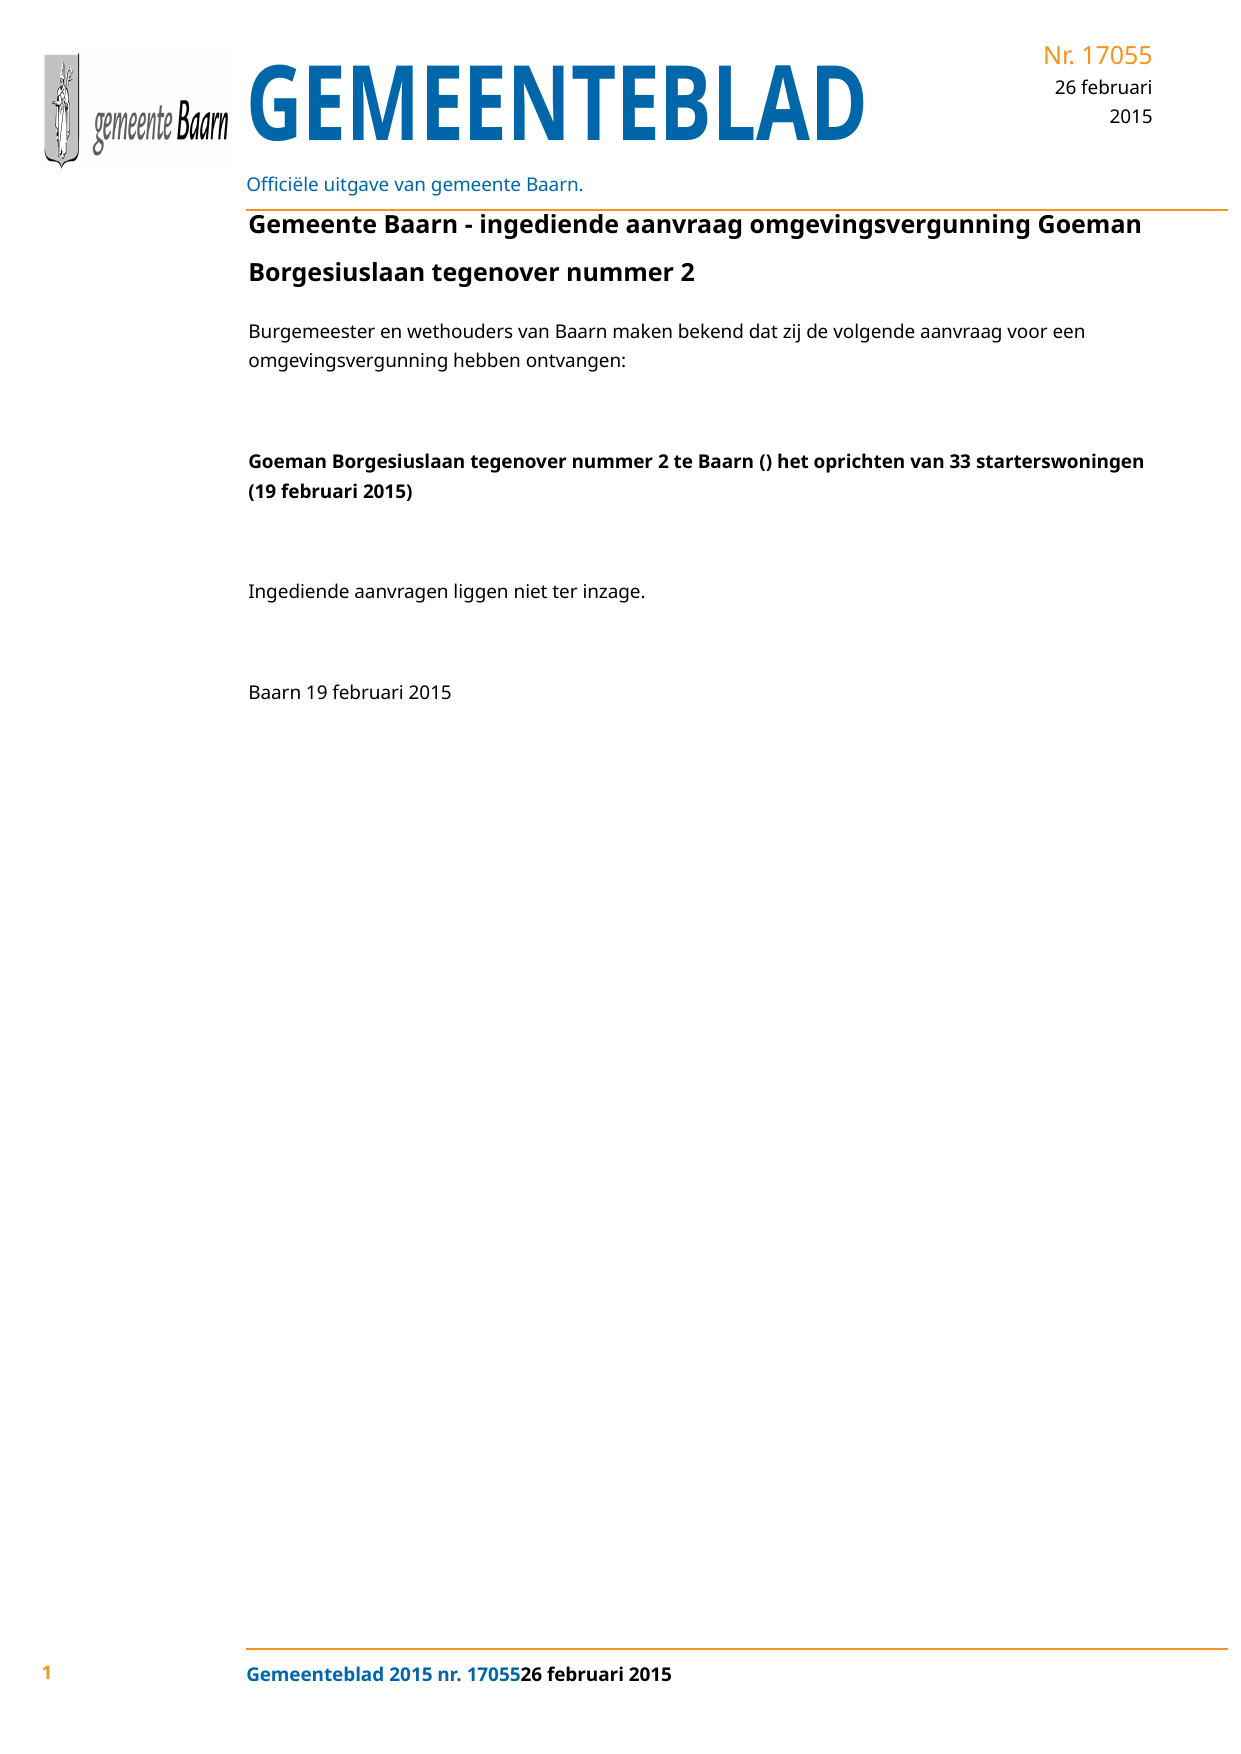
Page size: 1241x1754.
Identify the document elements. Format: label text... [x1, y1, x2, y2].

text Burgemeester en wethouders van Baarn maken bekend dat zij de volgende aanvraag voor een omgevingsvergunning hebben ontvangen: [248, 318, 1152, 373]
picture [41, 47, 231, 172]
text Ingediende aanvragen liggen niet ter inzage. [248, 579, 1152, 604]
text Gemeente Baarn - ingediende aanvraag omgevingsvergunning Goeman Borgesiuslaan tegenover nummer 2 [248, 211, 1152, 288]
text Goeman Borgesiuslaan tegenover nummer 2 te Baarn () het oprichten van 33 starterswoningen (19 februari 2015) [248, 448, 1152, 504]
text Baarn 19 februari 2015 [248, 679, 1152, 705]
